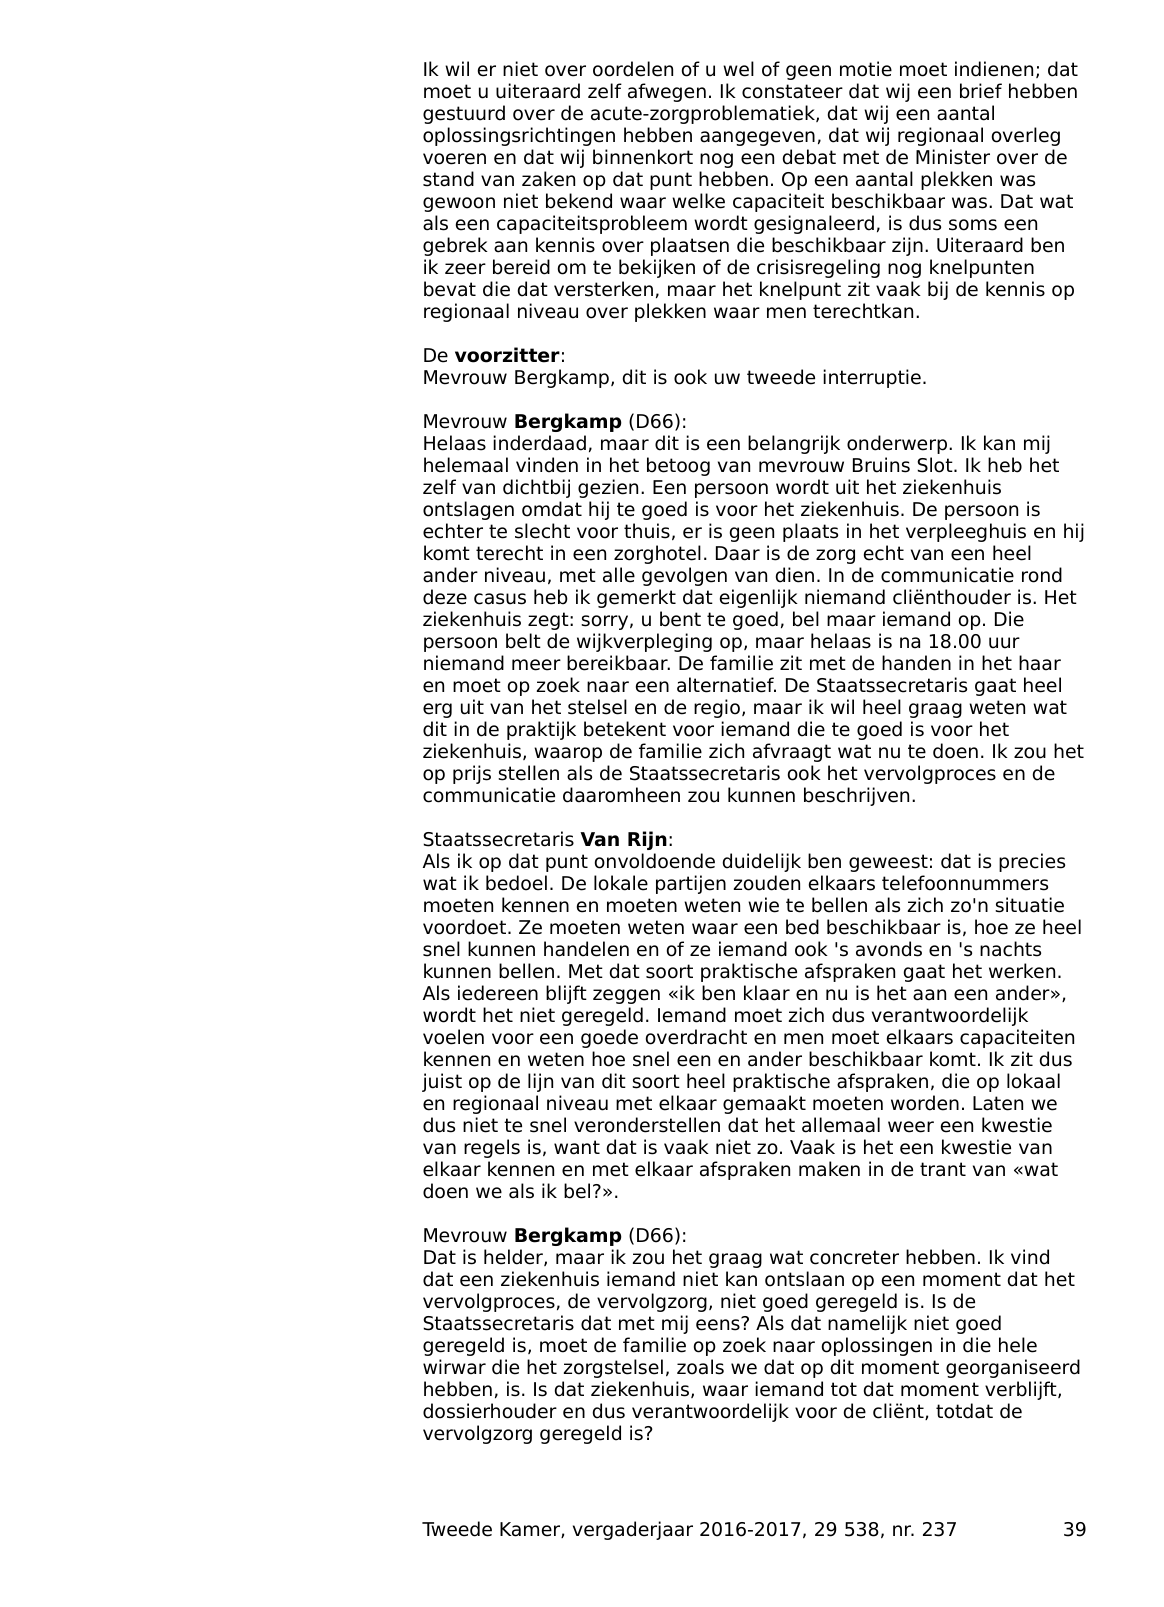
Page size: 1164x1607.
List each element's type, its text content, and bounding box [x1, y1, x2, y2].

text Mevrouw Bergkamp (D66): [422, 1225, 1087, 1247]
text Helaas inderdaad, maar dit is een belangrijk onderwerp. Ik kan mij helemaal vinden in het betoog van mevrouw Bruins Slot. Ik heb het zelf van dichtbij gezien. Een persoon wordt uit het ziekenhuis ontslagen omdat hij te goed is voor het ziekenhuis. De persoon is echter te slecht voor thuis, er is geen plaats in het verpleeghuis en hij komt terecht in een zorghotel. Daar is de zorg echt van een heel ander niveau, met alle gevolgen van dien. In de communicatie rond deze casus heb ik gemerkt dat eigenlijk niemand cliënthouder is. Het ziekenhuis zegt: sorry, u bent te goed, bel maar iemand op. Die persoon belt de wijkverpleging op, maar helaas is na 18.00 uur niemand meer bereikbaar. De familie zit met de handen in het haar en moet op zoek naar een alternatief. De Staatssecretaris gaat heel erg uit van het stelsel en de regio, maar ik wil heel graag weten wat dit in de praktijk betekent voor iemand die te goed is voor het ziekenhuis, waarop de familie zich afvraagt wat nu te doen. Ik zou het op prijs stellen als de Staatssecretaris ook het vervolgproces en de communicatie daaromheen zou kunnen beschrijven. [422, 433, 1087, 807]
text Als ik op dat punt onvoldoende duidelijk ben geweest: dat is precies wat ik bedoel. De lokale partijen zouden elkaars telefoonnummers moeten kennen en moeten weten wie te bellen als zich zo'n situatie voordoet. Ze moeten weten waar een bed beschikbaar is, hoe ze heel snel kunnen handelen en of ze iemand ook 's avonds en 's nachts kunnen bellen. Met dat soort praktische afspraken gaat het werken. Als iedereen blijft zeggen «ik ben klaar en nu is het aan een ander», wordt het niet geregeld. Iemand moet zich dus verantwoordelijk voelen voor een goede overdracht en men moet elkaars capaciteiten kennen en weten hoe snel een en ander beschikbaar komt. Ik zit dus juist op de lijn van dit soort heel praktische afspraken, die op lokaal en regionaal niveau met elkaar gemaakt moeten worden. Laten we dus niet te snel veronderstellen dat het allemaal weer een kwestie van regels is, want dat is vaak niet zo. Vaak is het een kwestie van elkaar kennen en met elkaar afspraken maken in de trant van «wat doen we als ik bel?». [422, 851, 1087, 1203]
text Staatssecretaris Van Rijn: [422, 829, 1087, 851]
text Mevrouw Bergkamp (D66): [422, 411, 1087, 433]
text Ik wil er niet over oordelen of u wel of geen motie moet indienen; dat moet u uiteraard zelf afwegen. Ik constateer dat wij een brief hebben gestuurd over de acute-zorgproblematiek, dat wij een aantal oplossingsrichtingen hebben aangegeven, dat wij regionaal overleg voeren en dat wij binnenkort nog een debat met de Minister over de stand van zaken op dat punt hebben. Op een aantal plekken was gewoon niet bekend waar welke capaciteit beschikbaar was. Dat wat als een capaciteitsprobleem wordt gesignaleerd, is dus soms een gebrek aan kennis over plaatsen die beschikbaar zijn. Uiteraard ben ik zeer bereid om te bekijken of de crisisregeling nog knelpunten bevat die dat versterken, maar het knelpunt zit vaak bij de kennis op regionaal niveau over plekken waar men terechtkan. [422, 59, 1087, 323]
text Dat is helder, maar ik zou het graag wat concreter hebben. Ik vind dat een ziekenhuis iemand niet kan ontslaan op een moment dat het vervolgproces, de vervolgzorg, niet goed geregeld is. Is de Staatssecretaris dat met mij eens? Als dat namelijk niet goed geregeld is, moet de familie op zoek naar oplossingen in die hele wirwar die het zorgstelsel, zoals we dat op dit moment georganiseerd hebben, is. Is dat ziekenhuis, waar iemand tot dat moment verblijft, dossierhouder en dus verantwoordelijk voor de cliënt, totdat de vervolgzorg geregeld is? [422, 1247, 1087, 1444]
text Mevrouw Bergkamp, dit is ook uw tweede interruptie. [422, 367, 1087, 389]
text De voorzitter: [422, 345, 1087, 367]
